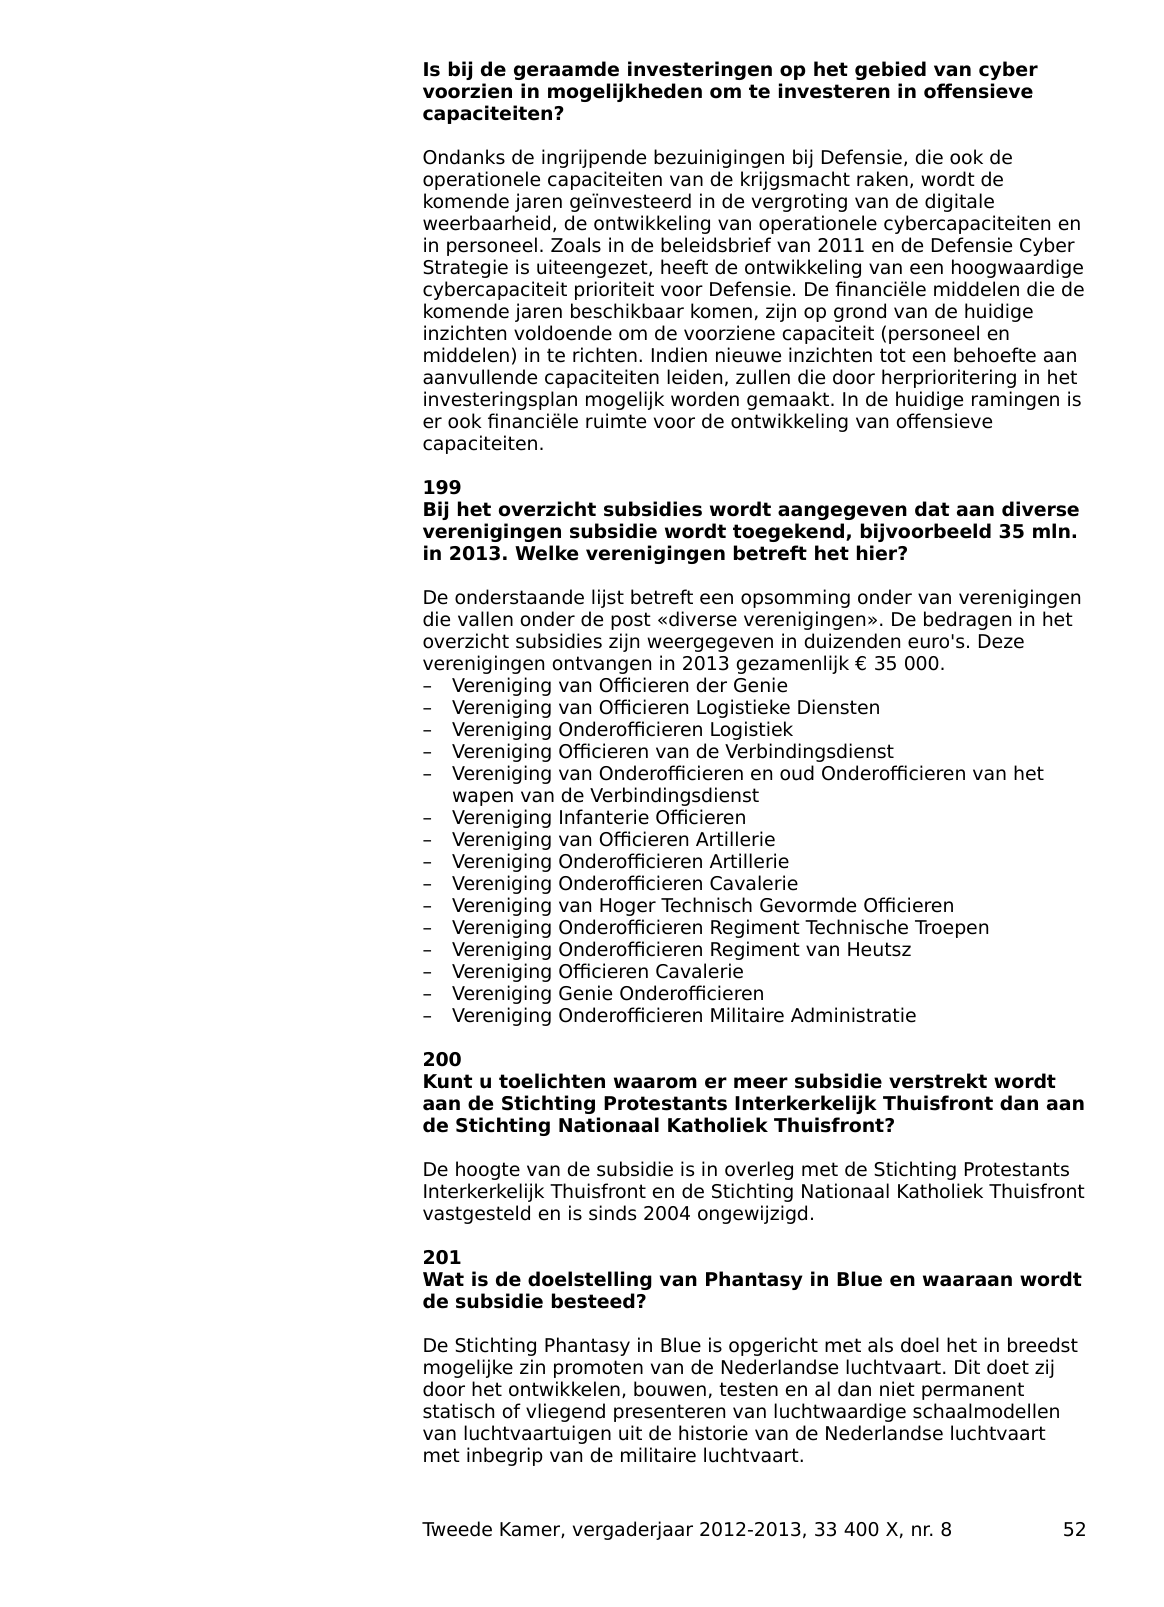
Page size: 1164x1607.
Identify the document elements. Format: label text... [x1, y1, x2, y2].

text – Vereniging Genie Onderofficieren [422, 983, 1087, 1005]
text – Vereniging van Officieren der Genie [422, 675, 1087, 697]
text – Vereniging Infanterie Officieren [422, 807, 1087, 829]
text De Stichting Phantasy in Blue is opgericht met als doel het in breedst mogelijke zin promoten van de Nederlandse luchtvaart. Dit doet zij door het ontwikkelen, bouwen, testen en al dan niet permanent statisch of vliegend presenteren van luchtwaardige schaalmodellen van luchtvaartuigen uit de historie van de Nederlandse luchtvaart met inbegrip van de militaire luchtvaart. [422, 1335, 1087, 1467]
text – Vereniging Onderofficieren Logistiek [422, 719, 1087, 741]
text Wat is de doelstelling van Phantasy in Blue en waaraan wordt de subsidie besteed? [422, 1269, 1087, 1313]
text – Vereniging van Officieren Artillerie [422, 829, 1087, 851]
text – Vereniging Onderofficieren Militaire Administratie [422, 1005, 1087, 1027]
text 199 [422, 477, 1087, 499]
text – Vereniging Officieren Cavalerie [422, 961, 1087, 983]
text De onderstaande lijst betreft een opsomming onder van verenigingen die vallen onder de post «diverse verenigingen». De bedragen in het overzicht subsidies zijn weergegeven in duizenden euro's. Deze verenigingen ontvangen in 2013 gezamenlijk € 35 000. [422, 587, 1087, 675]
text – Vereniging van Officieren Logistieke Diensten [422, 697, 1087, 719]
text – Vereniging Officieren van de Verbindingsdienst [422, 741, 1087, 763]
text Ondanks de ingrijpende bezuinigingen bij Defensie, die ook de operationele capaciteiten van de krijgsmacht raken, wordt de komende jaren geïnvesteerd in de vergroting van de digitale weerbaarheid, de ontwikkeling van operationele cybercapaciteiten en in personeel. Zoals in de beleidsbrief van 2011 en de Defensie Cyber Strategie is uiteengezet, heeft de ontwikkeling van een hoogwaardige cybercapaciteit prioriteit voor Defensie. De financiële middelen die de komende jaren beschikbaar komen, zijn op grond van de huidige inzichten voldoende om de voorziene capaciteit (personeel en middelen) in te richten. Indien nieuwe inzichten tot een behoefte aan aanvullende capaciteiten leiden, zullen die door herprioritering in het investeringsplan mogelijk worden gemaakt. In de huidige ramingen is er ook financiële ruimte voor de ontwikkeling van offensieve capaciteiten. [422, 147, 1087, 455]
text Is bij de geraamde investeringen op het gebied van cyber voorzien in mogelijkheden om te investeren in offensieve capaciteiten? [422, 59, 1087, 125]
text 200 [422, 1049, 1087, 1071]
text – Vereniging Onderofficieren Artillerie [422, 851, 1087, 873]
text – Vereniging Onderofficieren Regiment Technische Troepen [422, 917, 1087, 939]
text Kunt u toelichten waarom er meer subsidie verstrekt wordt aan de Stichting Protestants Interkerkelijk Thuisfront dan aan de Stichting Nationaal Katholiek Thuisfront? [422, 1071, 1087, 1137]
text – Vereniging Onderofficieren Cavalerie [422, 873, 1087, 895]
text – Vereniging van Onderofficieren en oud Onderofficieren van het wapen van de Verbindingsdienst [422, 763, 1087, 807]
text 201 [422, 1247, 1087, 1269]
text Bij het overzicht subsidies wordt aangegeven dat aan diverse verenigingen subsidie wordt toegekend, bijvoorbeeld 35 mln. in 2013. Welke verenigingen betreft het hier? [422, 499, 1087, 565]
text – Vereniging van Hoger Technisch Gevormde Officieren [422, 895, 1087, 917]
text De hoogte van de subsidie is in overleg met de Stichting Protestants Interkerkelijk Thuisfront en de Stichting Nationaal Katholiek Thuisfront vastgesteld en is sinds 2004 ongewijzigd. [422, 1159, 1087, 1225]
text – Vereniging Onderofficieren Regiment van Heutsz [422, 939, 1087, 961]
